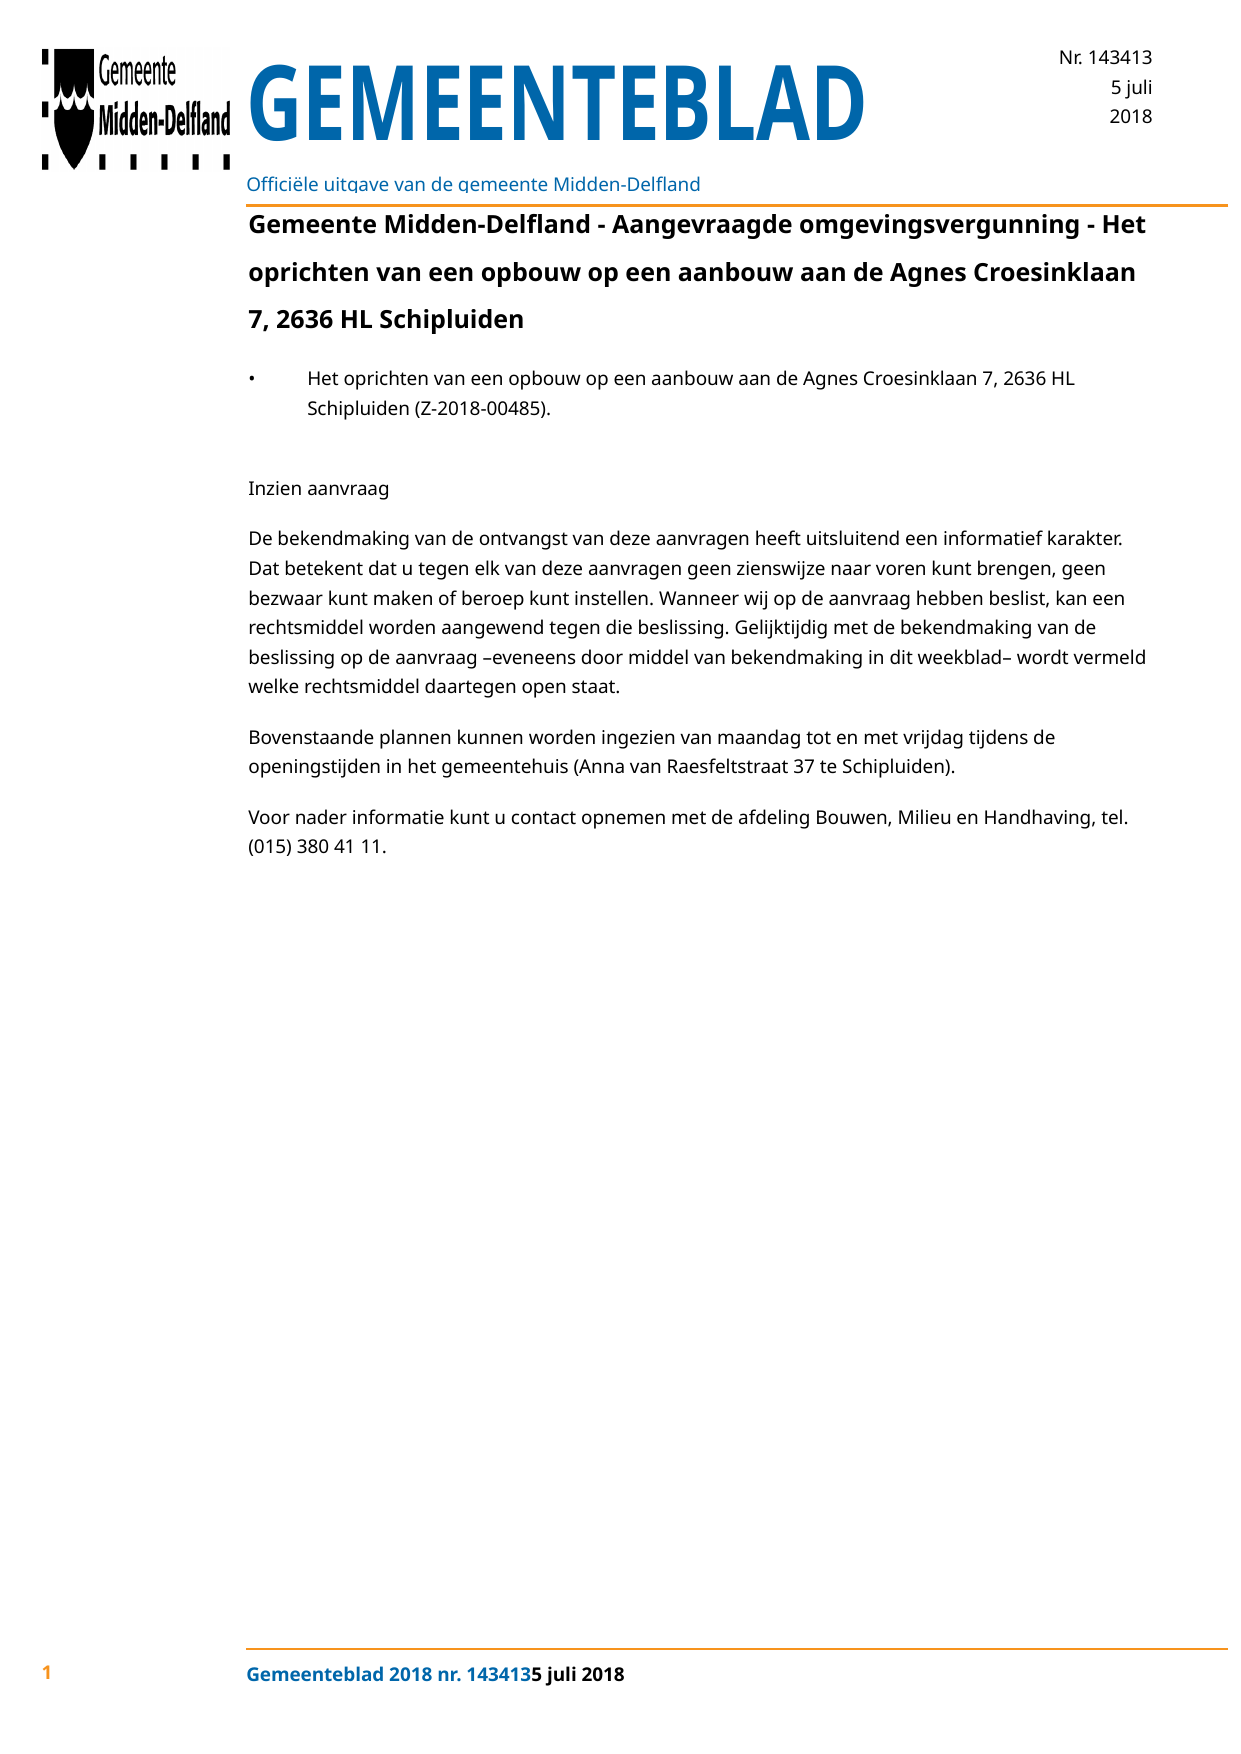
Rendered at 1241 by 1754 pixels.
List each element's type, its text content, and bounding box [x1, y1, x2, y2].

text De bekendmaking van de ontvangst van deze aanvragen heeft uitsluitend een informatief karakter. Dat betekent dat u tegen elk van deze aanvragen geen zienswijze naar voren kunt brengen, geen bezwaar kunt maken of beroep kunt instellen. Wanneer wij op de aanvraag hebben beslist, kan een rechtsmiddel worden aangewend tegen die beslissing. Gelijktijdig met de bekendmaking van de beslissing op de aanvraag –eveneens door middel van bekendmaking in dit weekblad– wordt vermeld welke rechtsmiddel daartegen open staat. [248, 526, 1152, 699]
text Voor nader informatie kunt u contact opnemen met de afdeling Bouwen, Milieu en Handhaving, tel. (015) 380 41 11. [248, 804, 1152, 859]
text Gemeente Midden-Delfland - Aangevraagde omgevingsvergunning - Het oprichten van een opbouw op een aanbouw aan de Agnes Croesinklaan 7, 2636 HL Schipluiden [248, 207, 1152, 336]
list Het oprichten van een opbouw op een aanbouw aan de Agnes Croesinklaan 7, 2636 HL Schipluiden (Z-2018-00485). [248, 366, 1152, 421]
text Bovenstaande plannen kunnen worden ingezien van maandag tot en met vrijdag tijdens de openingstijden in het gemeentehuis (Anna van Raesfeltstraat 37 te Schipluiden). [248, 724, 1152, 779]
text Inzien aanvraag [248, 475, 1152, 501]
picture [41, 47, 231, 172]
